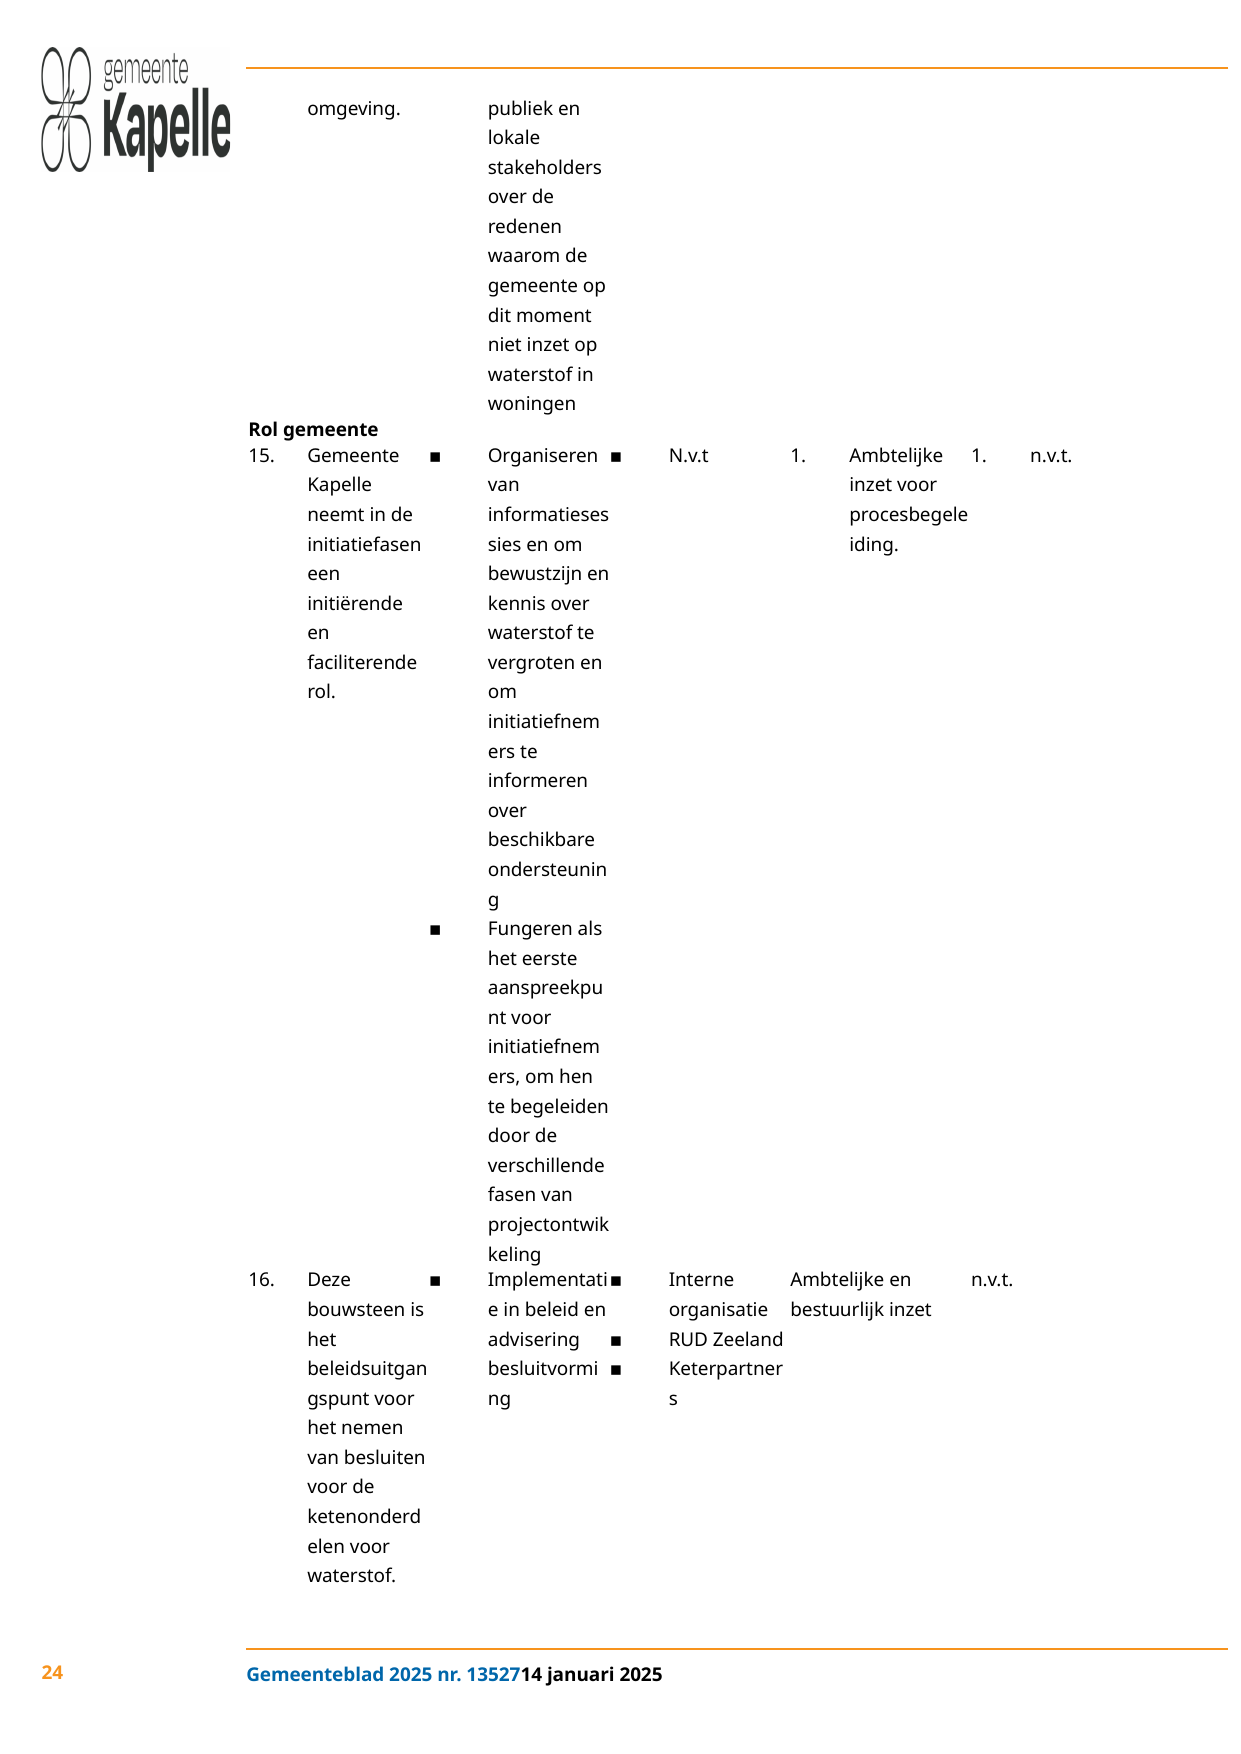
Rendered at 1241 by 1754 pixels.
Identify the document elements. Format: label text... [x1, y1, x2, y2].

table_cell Rol gemeente [248, 416, 429, 442]
table_cell [971, 95, 1152, 416]
table_cell [790, 95, 971, 416]
table_cell [790, 416, 971, 442]
picture [41, 47, 231, 172]
table_cell omgeving. [248, 95, 429, 416]
table_cell [609, 416, 790, 442]
table_cell [609, 95, 790, 416]
table_cell N.v.t [609, 442, 790, 1267]
table_cell n.v.t. [971, 442, 1152, 1267]
table_cell publiek en lokale stakeholders over de redenen waarom de gemeente op dit moment niet inzet op waterstof in woningen [429, 95, 609, 416]
table_cell Deze bouwsteen is het beleidsuitgangspunt voor het nemen van besluiten voor de ketenonderdelen voor waterstof. [248, 1267, 429, 1588]
table_cell Gemeente Kapelle neemt in de initiatiefasen een initiërende en faciliterende rol. [248, 442, 429, 1267]
table_cell n.v.t. [971, 1267, 1152, 1588]
table_cell Implementatie in beleid en advisering besluitvorming [429, 1267, 609, 1588]
table_cell [429, 416, 609, 442]
table_cell Organiseren van informatiesessies en om bewustzijn en kennis over waterstof te vergroten en om initiatiefnemers te informeren over beschikbare ondersteuning Fungeren als het eerste aanspreekpunt voor initiatiefnemers, om hen te begeleiden door de verschillende fasen van projectontwikkeling [429, 442, 609, 1267]
table_cell [971, 416, 1152, 442]
table_cell Ambtelijke en bestuurlijk inzet [790, 1267, 971, 1588]
table_cell Interne organisatie RUD Zeeland Keterpartners [609, 1267, 790, 1588]
table_cell Ambtelijke inzet voor procesbegeleiding. [790, 442, 971, 1267]
